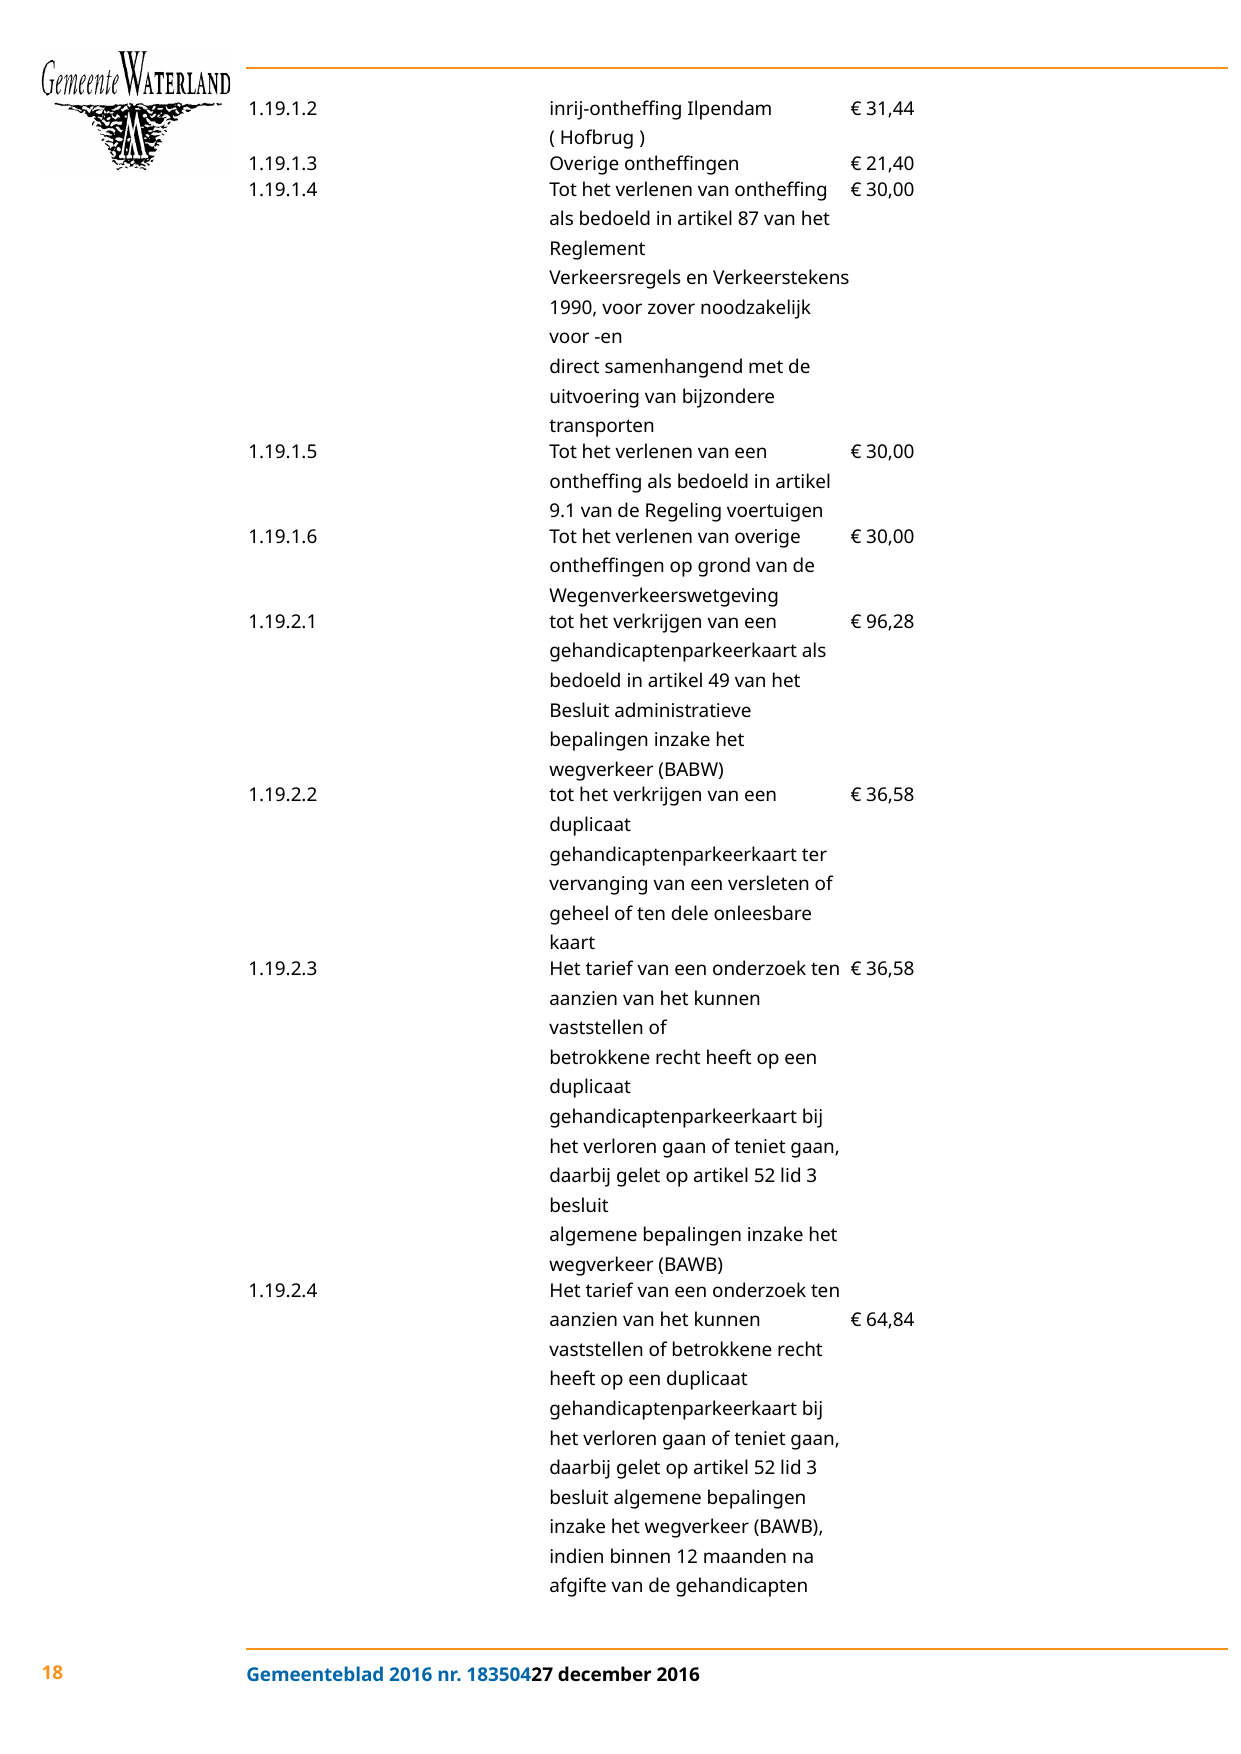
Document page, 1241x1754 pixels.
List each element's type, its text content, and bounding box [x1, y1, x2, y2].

table_cell 1.19.2.2 [248, 782, 549, 955]
table_cell Tot het verlenen van overige ontheffingen op grond van de Wegenverkeerswetgeving [549, 523, 850, 608]
table_cell 1.19.1.2 [248, 95, 549, 150]
table_cell 1.19.1.5 [248, 438, 549, 523]
table_cell Overige ontheffingen [549, 150, 850, 176]
table_cell Het tarief van een onderzoek ten aanzien van het kunnen vaststellen of betrokkene recht heeft op een duplicaat gehandicaptenparkeerkaart bij het verloren gaan of teniet gaan, daarbij gelet op artikel 52 lid 3 besluit algemene bepalingen inzake het wegverkeer (BAWB) [549, 955, 850, 1277]
table_cell 1.19.2.4 [248, 1277, 549, 1598]
table_cell Het tarief van een onderzoek ten aanzien van het kunnen vaststellen of betrokkene recht heeft op een duplicaat gehandicaptenparkeerkaart bij het verloren gaan of teniet gaan, daarbij gelet op artikel 52 lid 3 besluit algemene bepalingen inzake het wegverkeer (BAWB), indien binnen 12 maanden na afgifte van de gehandicapten [549, 1277, 850, 1598]
table_cell Tot het verlenen van ontheffing als bedoeld in artikel 87 van het Reglement Verkeersre­gels en Verkeerstekens 1990, voor zover noodzakelijk voor -en direct samenhangend met de uitvoering van bijzondere transporten [549, 176, 850, 438]
table_cell € 31,44 [850, 95, 1152, 150]
table_cell € 36,58 [850, 955, 1152, 1277]
table_cell 1.19.2.1 [248, 608, 549, 782]
table_cell € 21,40 [850, 150, 1152, 176]
picture [41, 47, 231, 172]
table_cell inrij-ontheffing Ilpendam ( Hofbrug ) [549, 95, 850, 150]
table_cell tot het verkrijgen van een gehandicaptenparkeerkaart als bedoeld in artikel 49 van het Besluit administratieve bepalingen inzake het wegverkeer (BABW) [549, 608, 850, 782]
table_cell 1.19.1.3 [248, 150, 549, 176]
table_cell 1.19.2.3 [248, 955, 549, 1277]
table_cell Tot het verlenen van een ontheffing als bedoeld in artikel 9.1 van de Regeling voertuigen [549, 438, 850, 523]
table_cell € 64,84 [850, 1277, 1152, 1598]
table_cell tot het verkrijgen van een duplicaat gehandicaptenparkeerkaart ter vervanging van een versleten of geheel of ten dele onleesbare kaart [549, 782, 850, 955]
table_cell € 30,00 [850, 176, 1152, 438]
table_cell € 36,58 [850, 782, 1152, 955]
table_cell € 30,00 [850, 438, 1152, 523]
table_cell 1.19.1.4 [248, 176, 549, 438]
table_cell € 96,28 [850, 608, 1152, 782]
table_cell 1.19.1.6 [248, 523, 549, 608]
table_cell € 30,00 [850, 523, 1152, 608]
